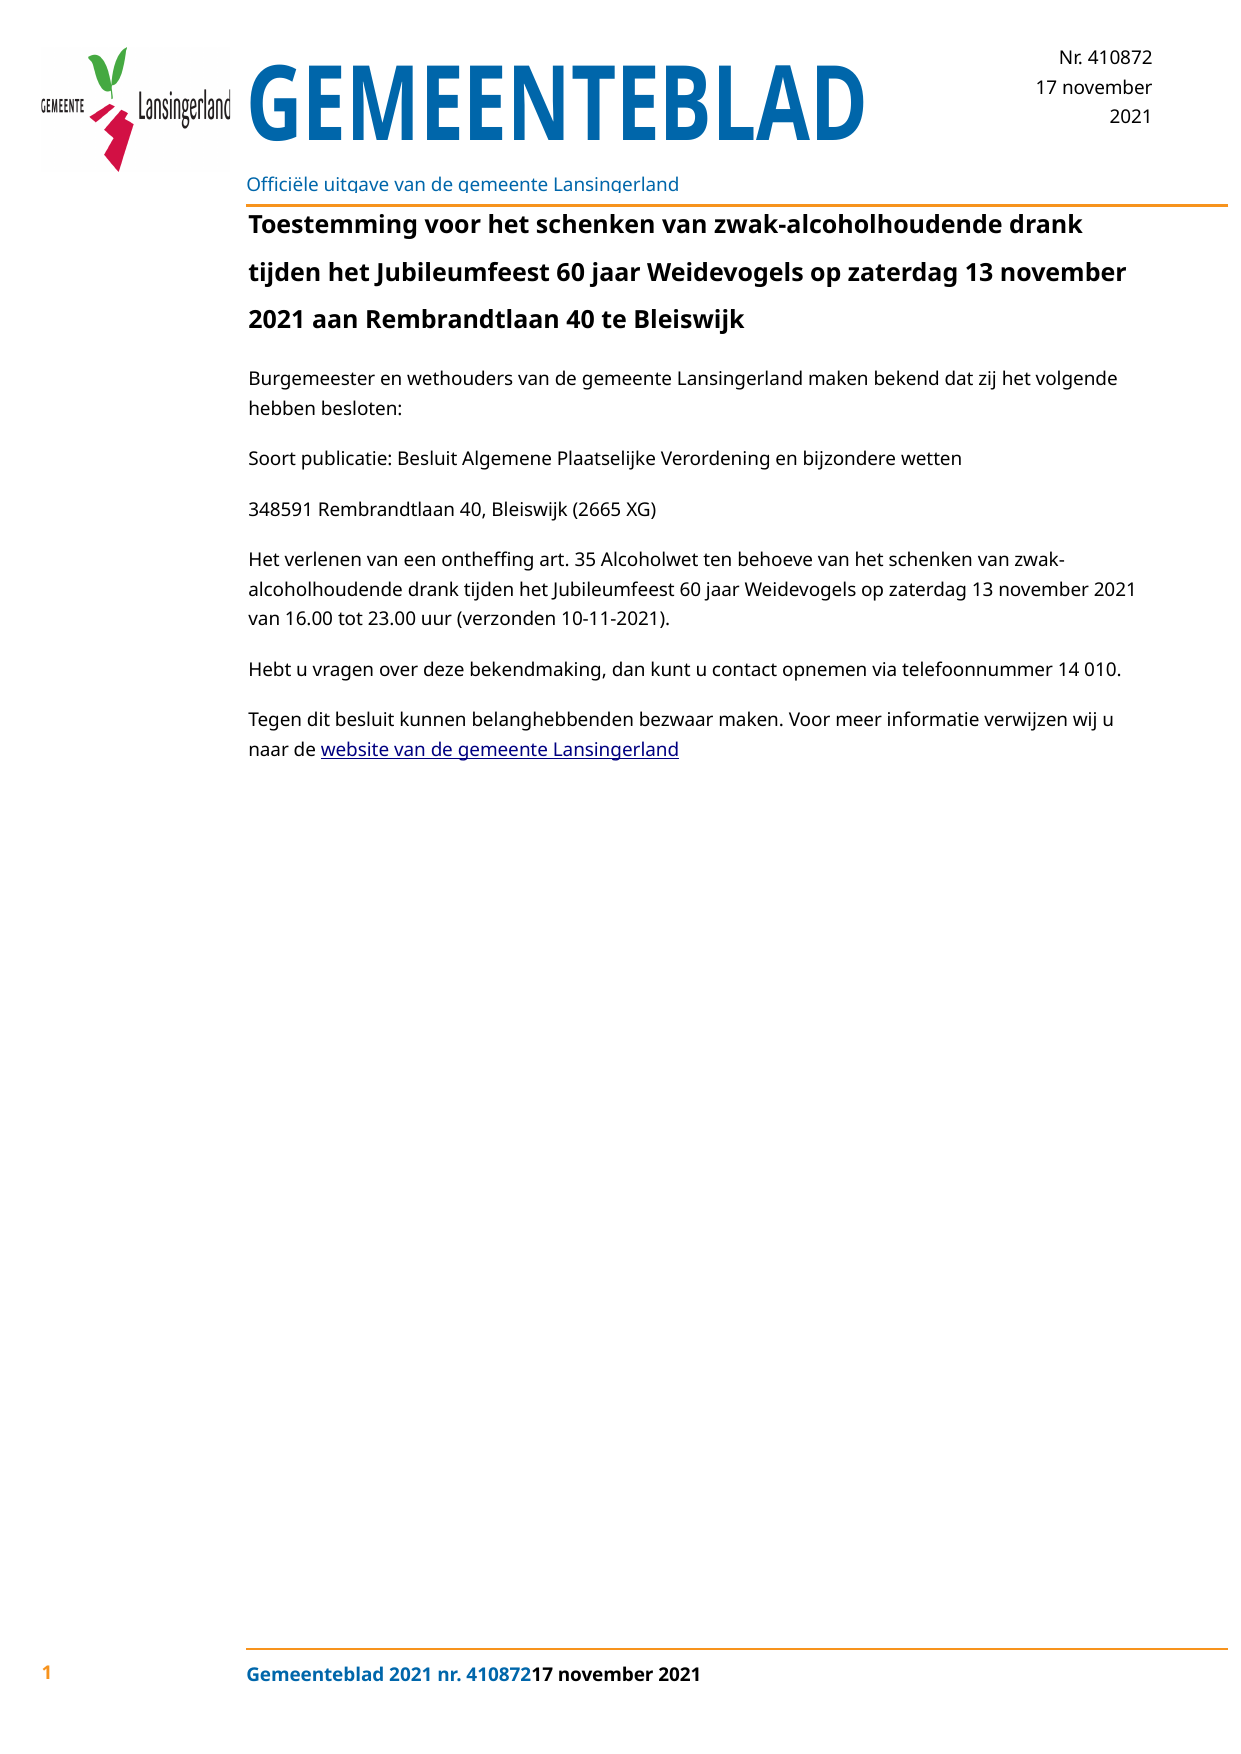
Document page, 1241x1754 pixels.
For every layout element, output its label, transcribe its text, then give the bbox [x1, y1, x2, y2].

text Hebt u vragen over deze bekendmaking, dan kunt u contact opnemen via telefoonnummer 14 010. [248, 656, 1152, 682]
text Toestemming voor het schenken van zwak-alcoholhoudende drank tijden het Jubileumfeest 60 jaar Weidevogels op zaterdag 13 november 2021 aan Rembrandtlaan 40 te Bleiswijk [248, 207, 1152, 336]
picture [41, 47, 231, 172]
text 348591 Rembrandtlaan 40, Bleiswijk (2665 XG) [248, 496, 1152, 522]
text Het verlenen van een ontheffing art. 35 Alcoholwet ten behoeve van het schenken van zwak-alcoholhoudende drank tijden het Jubileumfeest 60 jaar Weidevogels op zaterdag 13 november 2021 van 16.00 tot 23.00 uur (verzonden 10-11-2021). [248, 546, 1152, 631]
text Tegen dit besluit kunnen belanghebbenden bezwaar maken. Voor meer informatie verwijzen wij u naar de website van de gemeente Lansingerland [248, 706, 1152, 762]
text Soort publicatie: Besluit Algemene Plaatselijke Verordening en bijzondere wetten [248, 446, 1152, 471]
text Burgemeester en wethouders van de gemeente Lansingerland maken bekend dat zij het volgende hebben besloten: [248, 366, 1152, 421]
